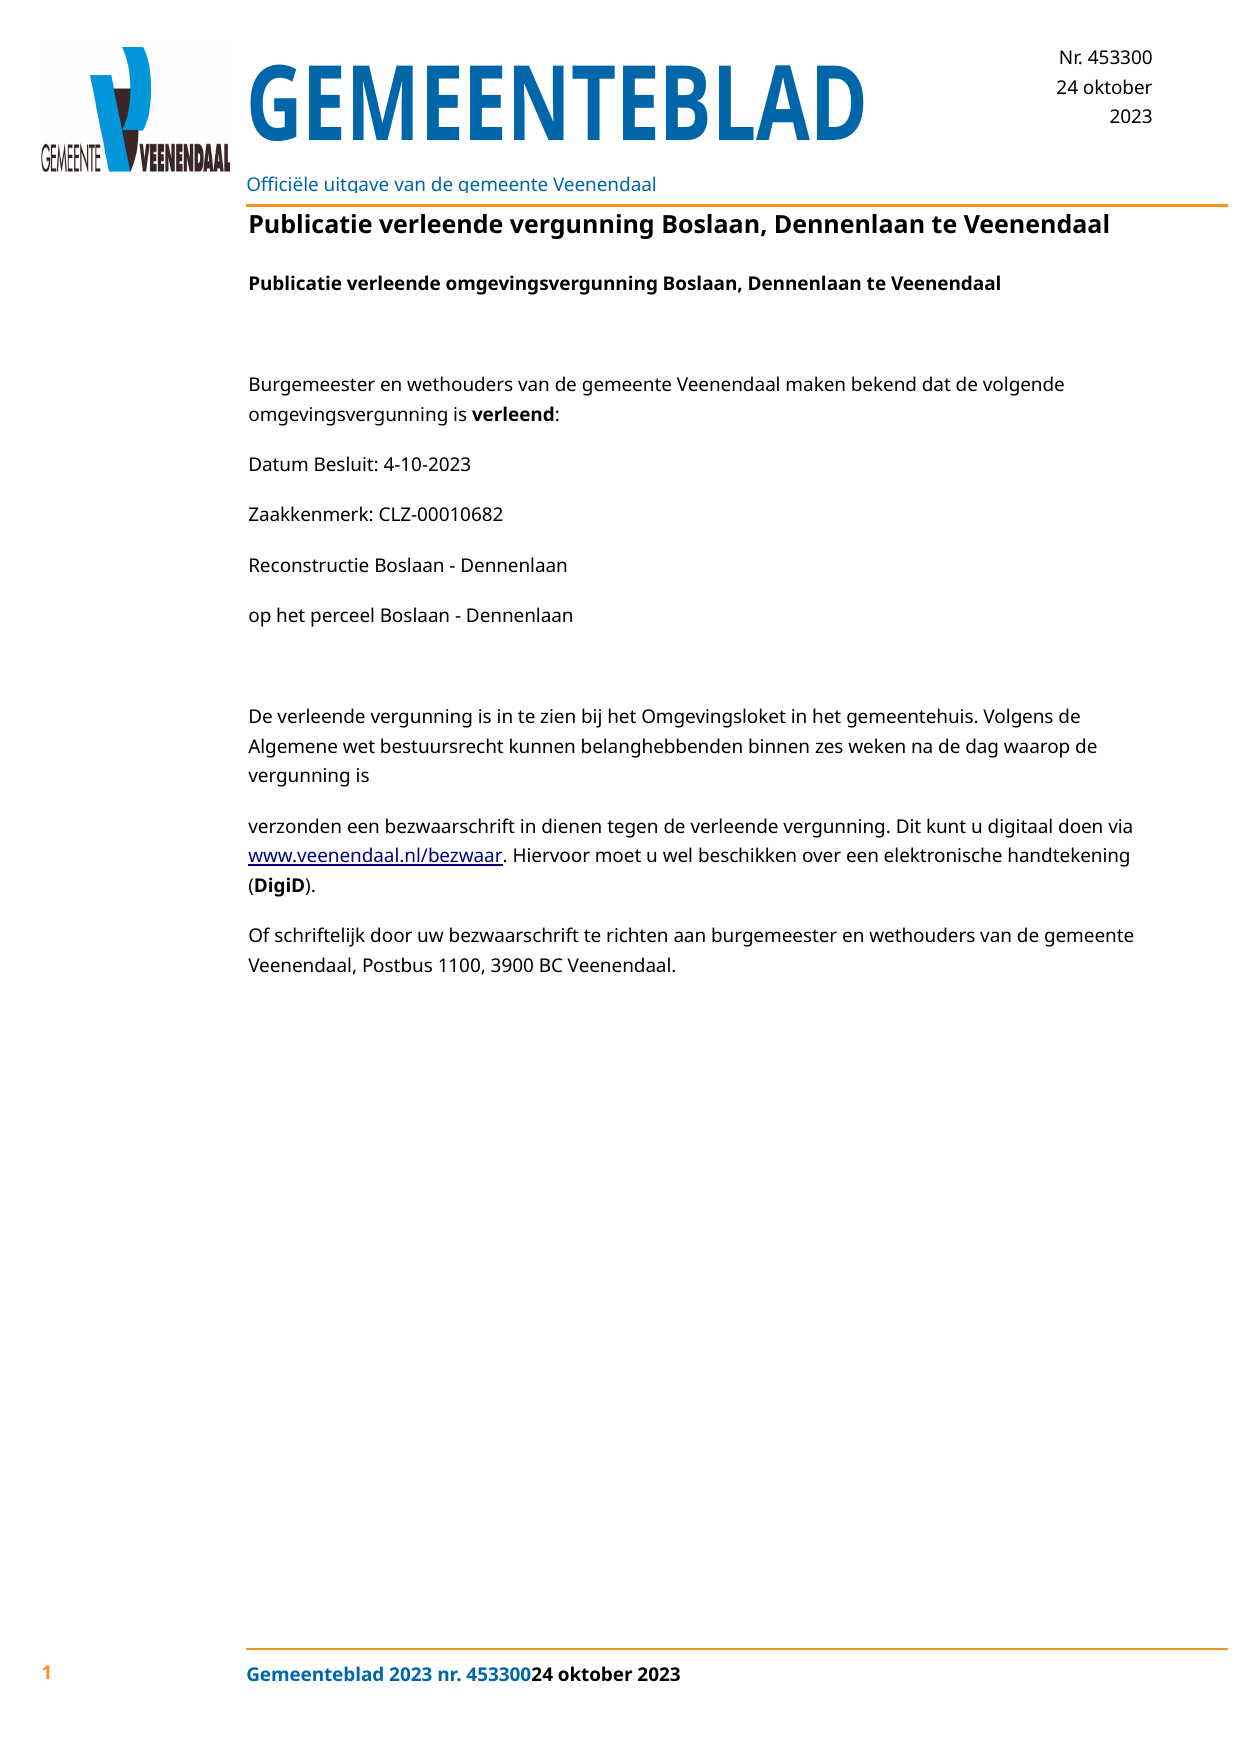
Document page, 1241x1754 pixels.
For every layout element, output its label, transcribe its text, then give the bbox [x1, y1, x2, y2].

text Publicatie verleende omgevingsvergunning Boslaan, Dennenlaan te Veenendaal [248, 270, 1152, 296]
text Publicatie verleende vergunning Boslaan, Dennenlaan te Veenendaal [248, 207, 1152, 241]
text Zaakkenmerk: CLZ-00010682 [248, 502, 1152, 527]
picture [41, 47, 130, 172]
text De verleende vergunning is in te zien bij het Omgevingsloket in het gemeentehuis. Volgens de Algemene wet bestuursrecht kunnen belanghebbenden binnen zes weken na de dag waarop de vergunning is [248, 703, 1152, 788]
text verzonden een bezwaarschrift in dienen tegen de verleende vergunning. Dit kunt u digitaal doen via www.veenendaal.nl/bezwaar. Hiervoor moet u wel beschikken over een elektronische handtekening (DigiD). [248, 813, 1152, 898]
text op het perceel Boslaan - Dennenlaan [248, 602, 1152, 628]
text Of schriftelijk door uw bezwaarschrift te richten aan burgemeester en wethouders van de gemeente Veenendaal, Postbus 1100, 3900 BC Veenendaal. [248, 922, 1152, 978]
text Reconstructie Boslaan - Dennenlaan [248, 552, 1152, 578]
text Datum Besluit: 4-10-2023 [248, 451, 1152, 477]
text Burgemeester en wethouders van de gemeente Veenendaal maken bekend dat de volgende omgevingsvergunning is verleend: [248, 371, 1152, 426]
picture [123, 47, 231, 172]
